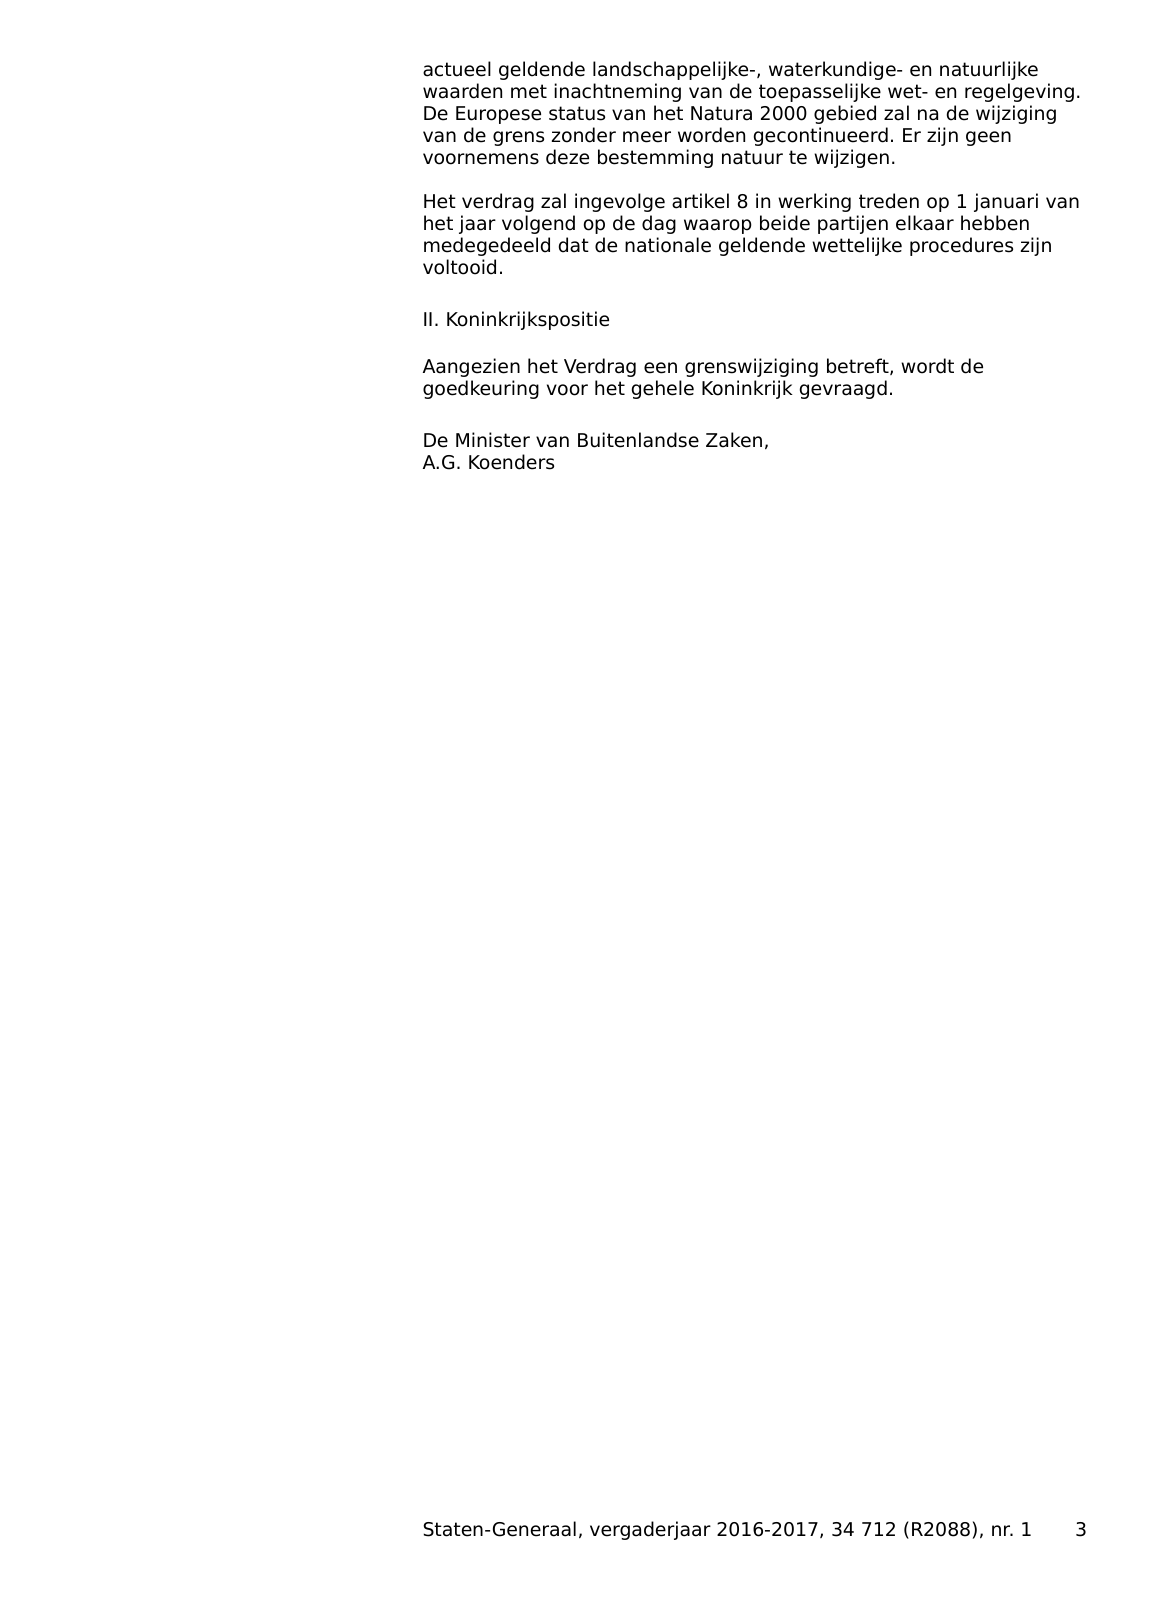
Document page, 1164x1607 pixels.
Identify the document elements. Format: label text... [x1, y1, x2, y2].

text De Minister van Buitenlandse Zaken, A.G. Koenders [422, 430, 1087, 474]
text actueel geldende landschappelijke-, waterkundige- en natuurlijke waarden met inachtneming van de toepasselijke wet- en regelgeving. De Europese status van het Natura 2000 gebied zal na de wijziging van de grens zonder meer worden gecontinueerd. Er zijn geen voornemens deze bestemming natuur te wijzigen. [422, 59, 1087, 169]
text Het verdrag zal ingevolge artikel 8 in werking treden op 1 januari van het jaar volgend op de dag waarop beide partijen elkaar hebben medegedeeld dat de nationale geldende wettelijke procedures zijn voltooid. [422, 191, 1087, 279]
text Aangezien het Verdrag een grenswijziging betreft, wordt de goedkeuring voor het gehele Koninkrijk gevraagd. [422, 356, 1087, 400]
subtitle II. Koninkrijkspositie [422, 309, 1087, 331]
